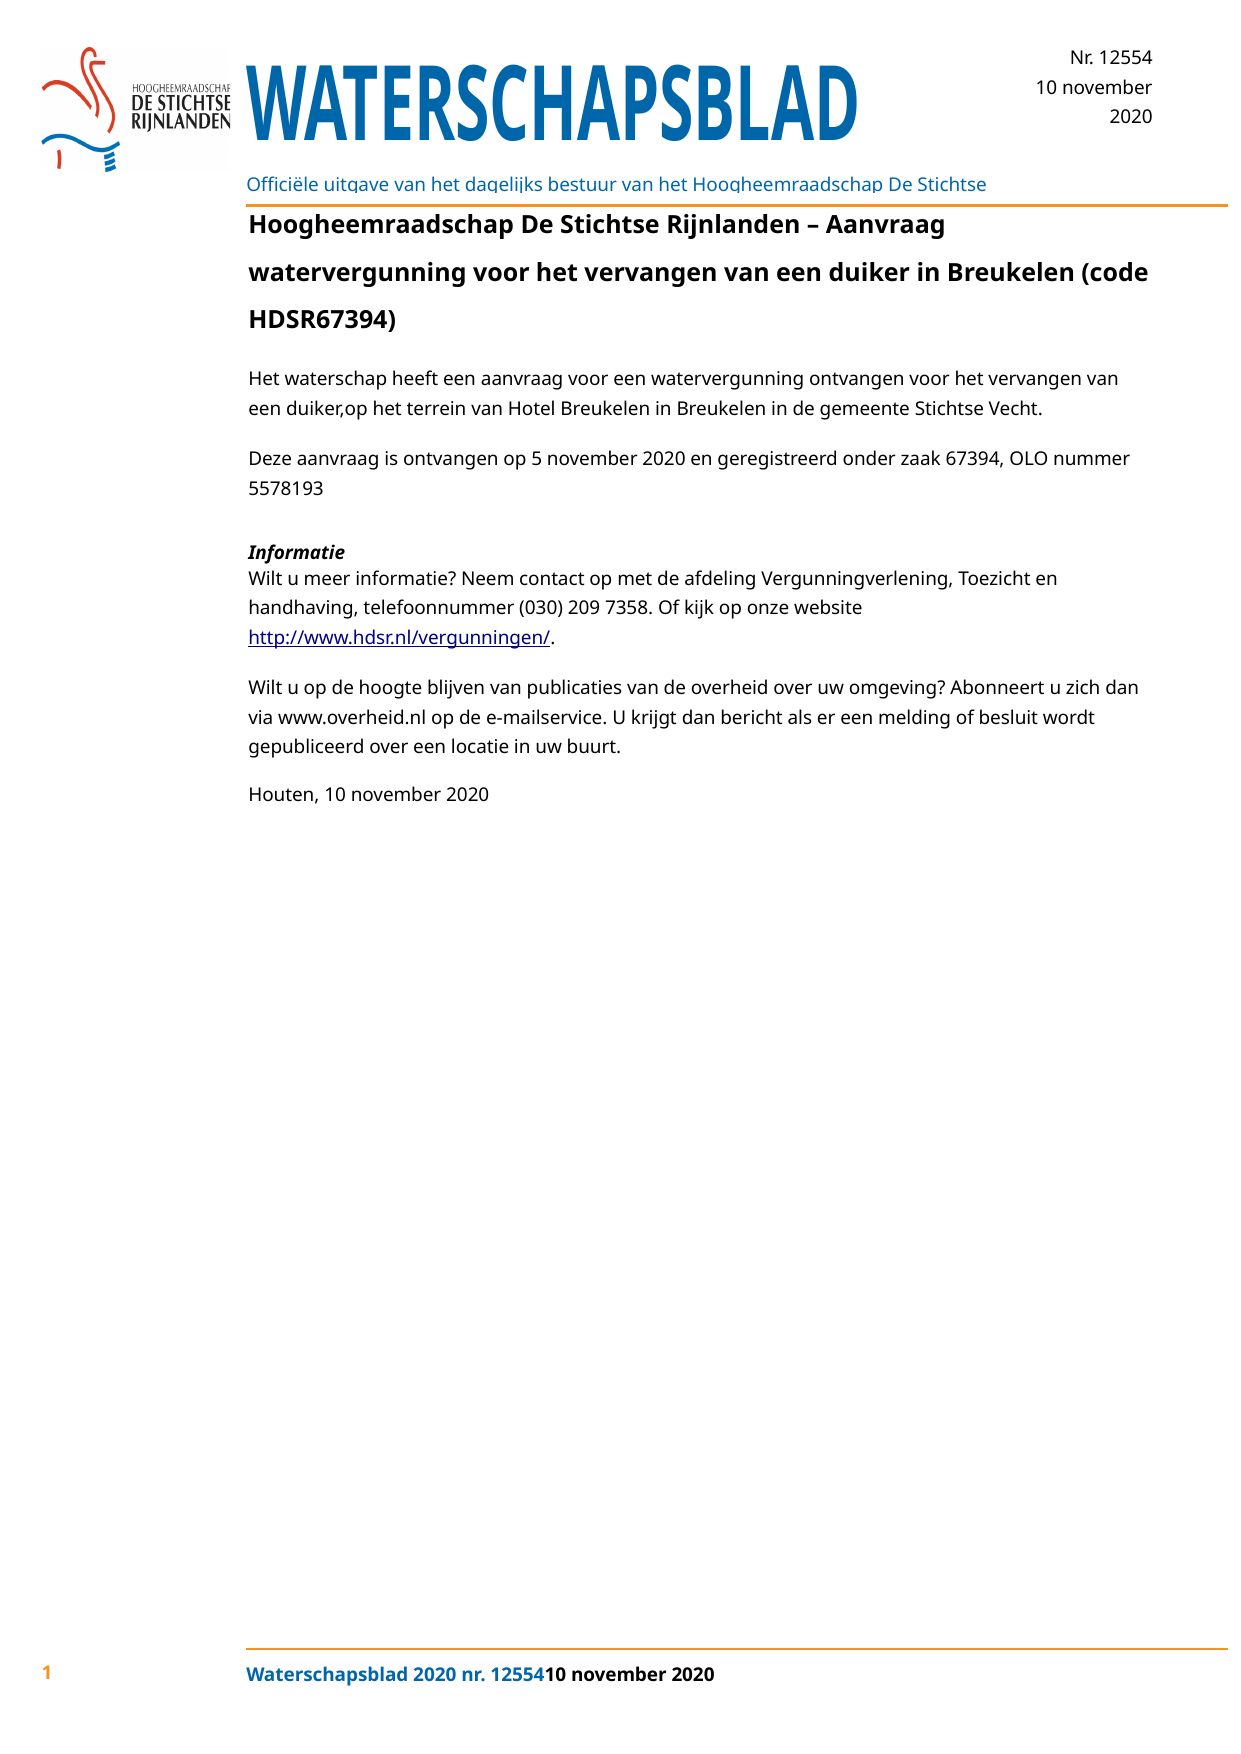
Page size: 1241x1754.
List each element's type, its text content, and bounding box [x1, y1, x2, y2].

text Houten, 10 november 2020 [248, 781, 1152, 807]
text Wilt u op de hoogte blijven van publicaties van de overheid over uw omgeving? Abonneert u zich dan via www.overheid.nl op de e-mailservice. U krijgt dan bericht als er een melding of besluit wordt gepubliceerd over een locatie in uw buurt. [248, 674, 1152, 759]
text Deze aanvraag is ontvangen op 5 november 2020 en geregistreerd onder zaak 67394, OLO nummer 5578193 [248, 446, 1152, 501]
text Wilt u meer informatie? Neem contact op met de afdeling Vergunningverlening, Toezicht en handhaving, telefoonnummer (030) 209 7358. Of kijk op onze website http://www.hdsr.nl/vergunningen/. [248, 565, 1152, 650]
text Het waterschap heeft een aanvraag voor een watervergunning ontvangen voor het vervangen van een duiker,op het terrein van Hotel Breukelen in Breukelen in de gemeente Stichtse Vecht. [248, 366, 1152, 421]
picture [41, 47, 231, 172]
text Hoogheemraadschap De Stichtse Rijnlanden – Aanvraag watervergunning voor het vervangen van een duiker in Breukelen (code HDSR67394) [248, 207, 1152, 336]
text Informatie [248, 539, 1152, 565]
